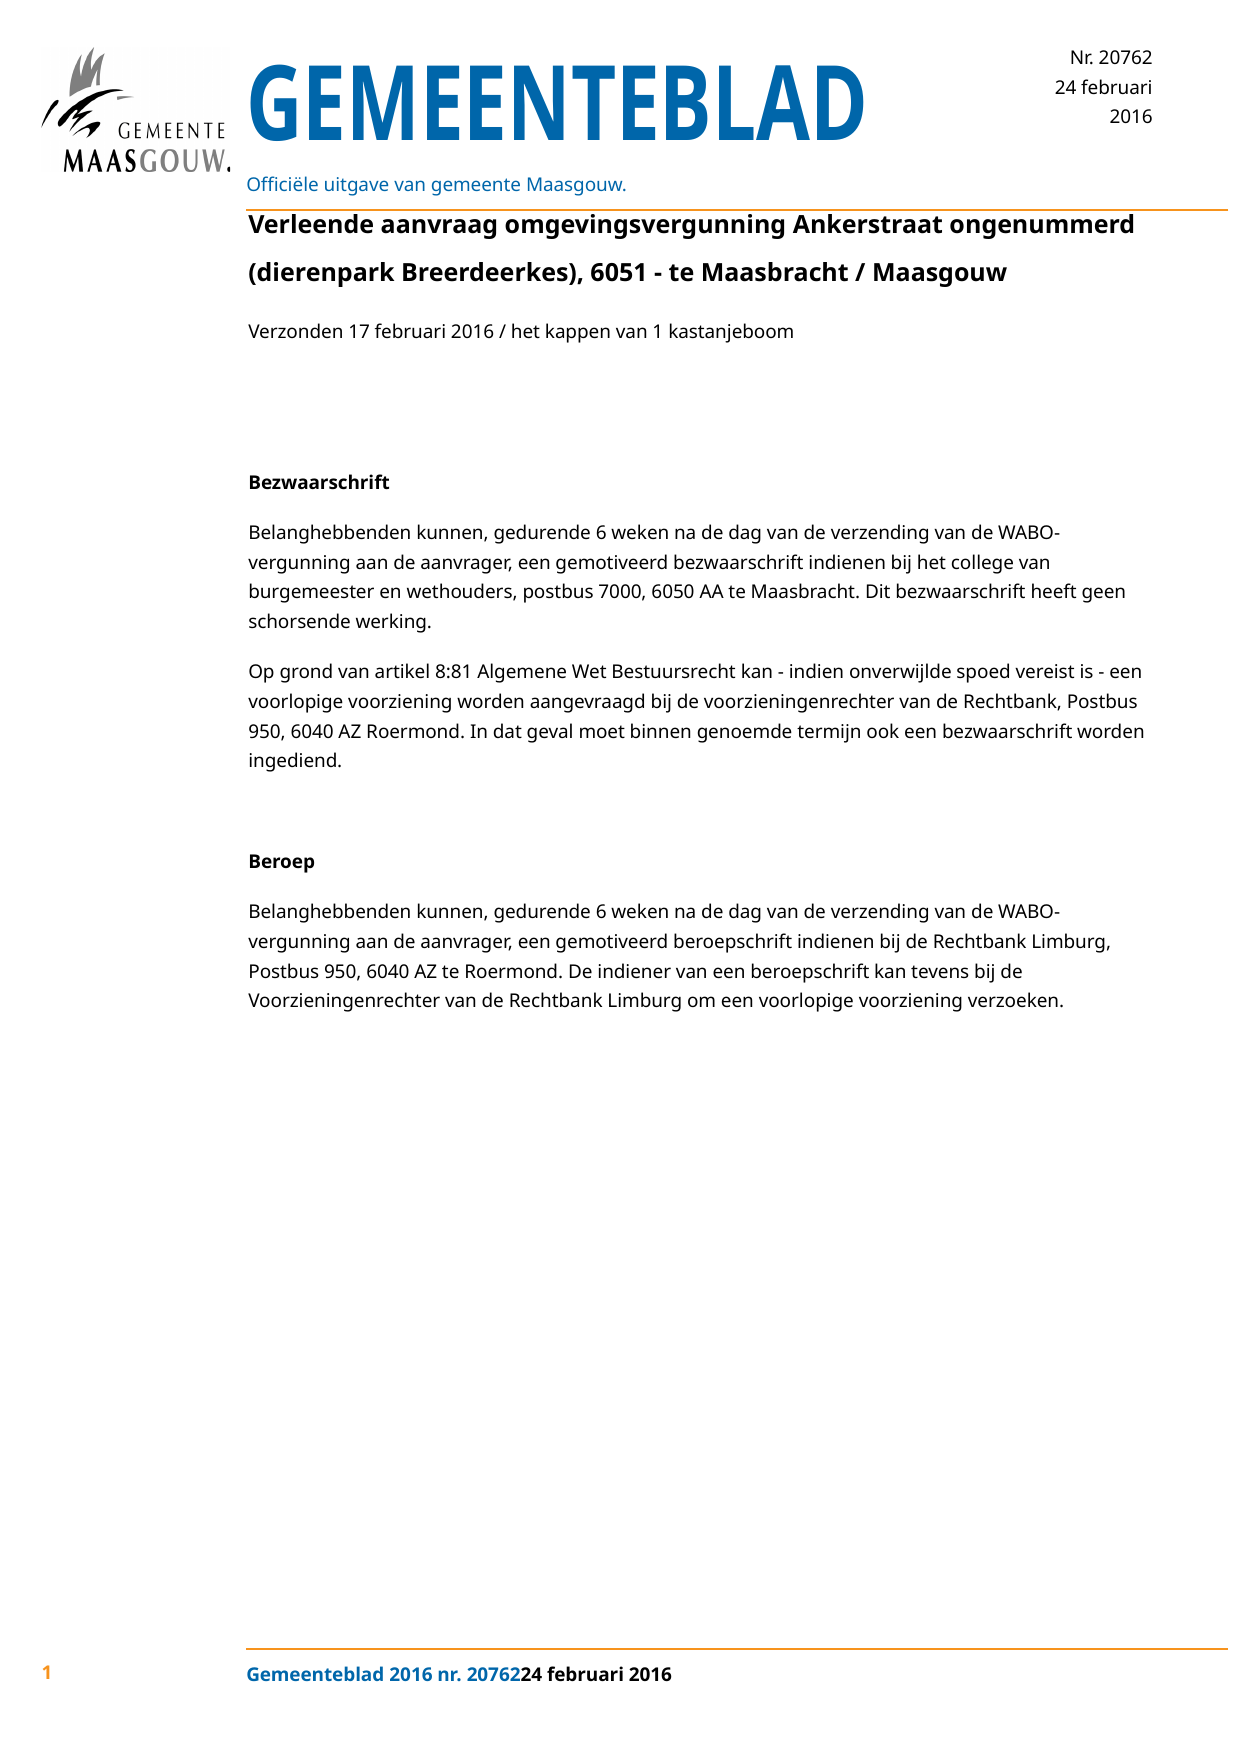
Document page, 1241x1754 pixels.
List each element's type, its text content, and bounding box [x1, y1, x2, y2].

text Verzonden 17 februari 2016 / het kappen van 1 kastanjeboom [248, 318, 1152, 344]
text Belanghebbenden kunnen, gedurende 6 weken na de dag van de verzending van de WABO-vergunning aan de aanvrager, een gemotiveerd beroepschrift indienen bij de Rechtbank Limburg, Postbus 950, 6040 AZ te Roermond. De indiener van een beroepschrift kan tevens bij de Voorzieningenrechter van de Rechtbank Limburg om een voorlopige voorziening verzoeken. [248, 899, 1152, 1013]
text Belanghebbenden kunnen, gedurende 6 weken na de dag van de verzending van de WABO-vergunning aan de aanvrager, een gemotiveerd bezwaarschrift indienen bij het college van burgemeester en wethouders, postbus 7000, 6050 AA te Maasbracht. Dit bezwaarschrift heeft geen schorsende werking. [248, 519, 1152, 634]
text Verleende aanvraag omgevingsvergunning Ankerstraat ongenummerd (dierenpark Breerdeerkes), 6051 - te Maasbracht / Maasgouw [248, 211, 1152, 288]
text Op grond van artikel 8:81 Algemene Wet Bestuursrecht kan - indien onverwijlde spoed vereist is - een voorlopige voorziening worden aangevraagd bij de voorzieningenrechter van de Rechtbank, Postbus 950, 6040 AZ Roermond. In dat geval moet binnen genoemde termijn ook een bezwaarschrift worden ingediend. [248, 659, 1152, 773]
text Bezwaarschrift [248, 469, 1152, 495]
picture [41, 47, 231, 172]
text Beroep [248, 848, 1152, 874]
